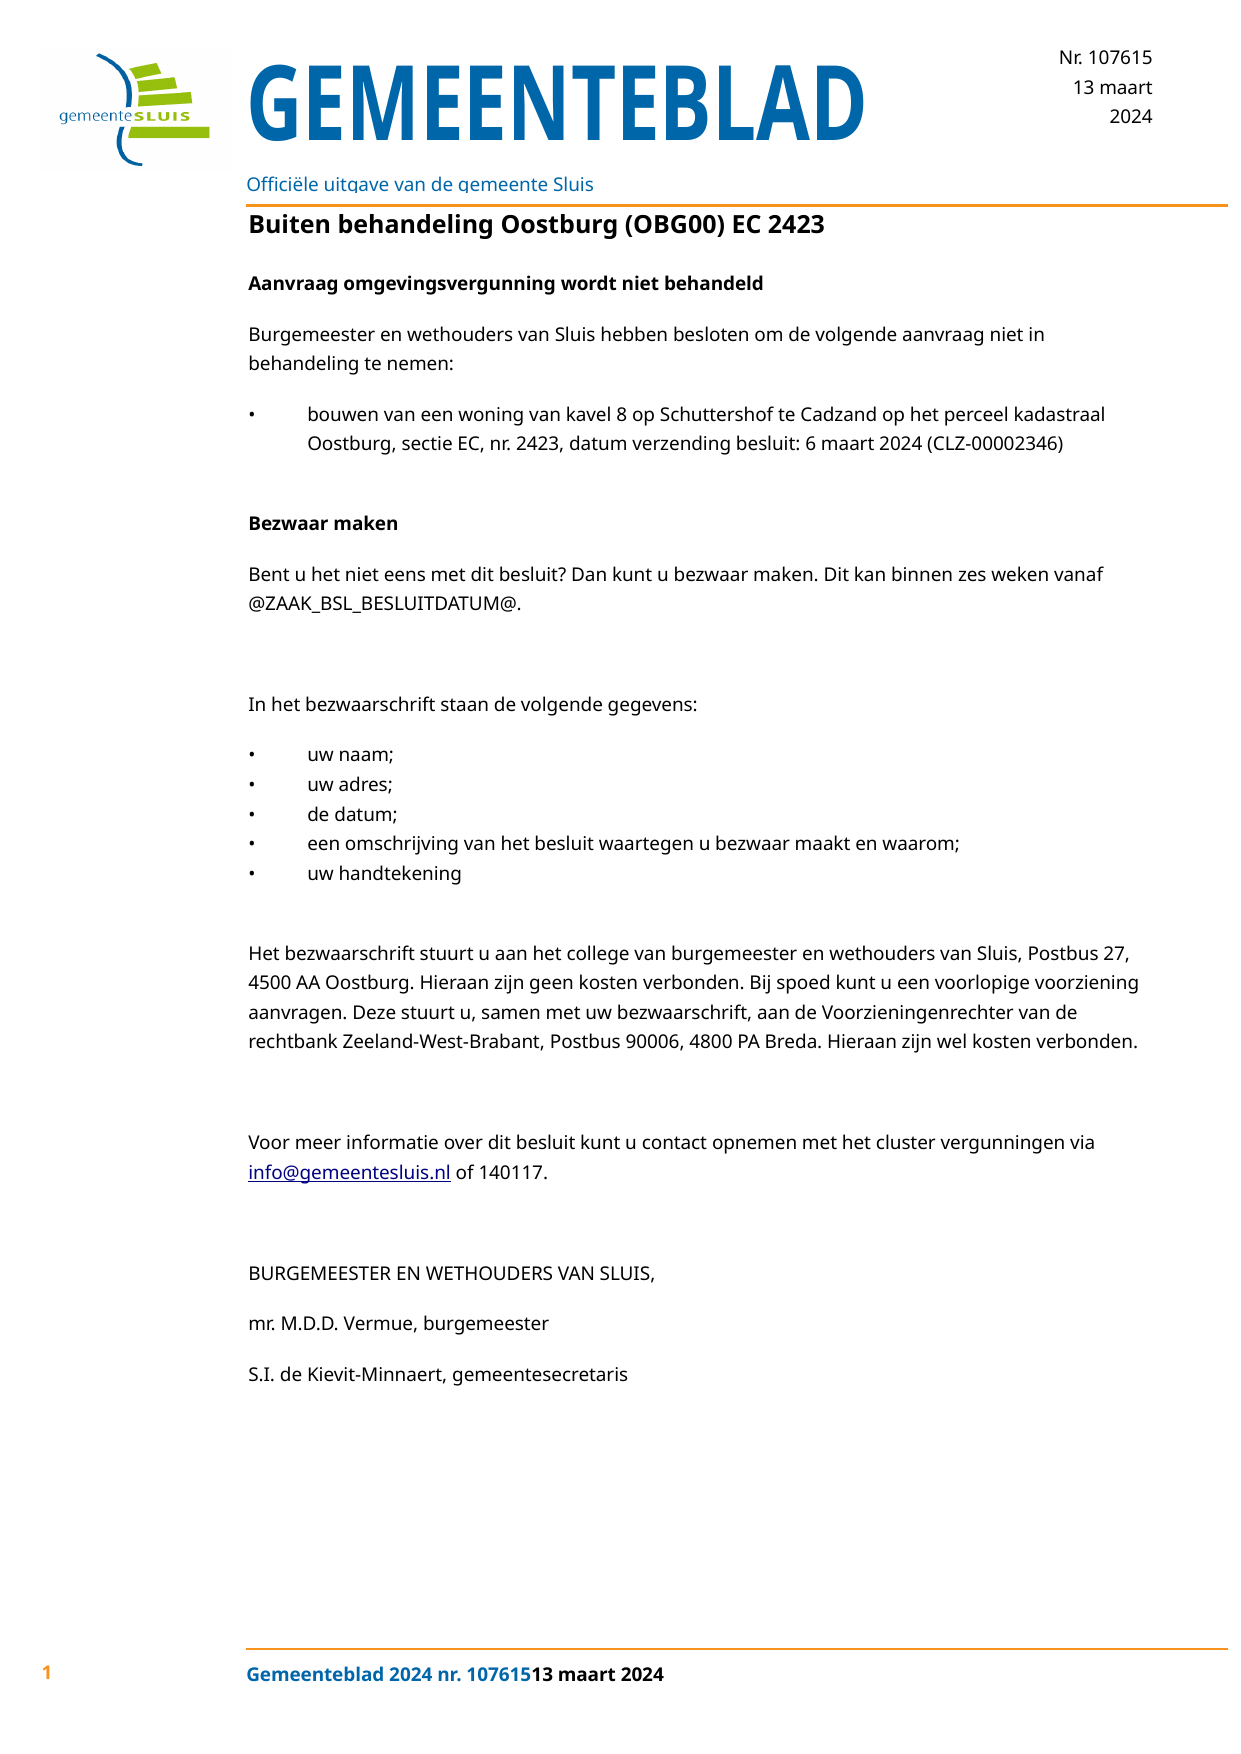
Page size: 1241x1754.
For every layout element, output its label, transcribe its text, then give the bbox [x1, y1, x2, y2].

text Bezwaar maken [248, 510, 1152, 536]
text Voor meer informatie over dit besluit kunt u contact opnemen met het cluster vergunningen via info@gemeentesluis.nl of 140117. [248, 1129, 1152, 1185]
list uw handtekening [248, 860, 1152, 886]
text Het bezwaarschrift stuurt u aan het college van burgemeester en wethouders van Sluis, Postbus 27, 4500 AA Oostburg. Hieraan zijn geen kosten verbonden. Bij spoed kunt u een voorlopige voorziening aanvragen. Deze stuurt u, samen met uw bezwaarschrift, aan de Voorzieningenrechter van de rechtbank Zeeland-West-Brabant, Postbus 90006, 4800 PA Breda. Hieraan zijn wel kosten verbonden. [248, 940, 1152, 1054]
list uw naam; [248, 742, 1152, 767]
list uw adres; [248, 771, 1152, 797]
text mr. M.D.D. Vermue, burgemeester [248, 1310, 1152, 1336]
list bouwen van een woning van kavel 8 op Schuttershof te Cadzand op het perceel kadastraal Oostburg, sectie EC, nr. 2423, datum verzending besluit: 6 maart 2024 (CLZ-00002346) [248, 401, 1152, 456]
text Aanvraag omgevingsvergunning wordt niet behandeld [248, 270, 1152, 296]
text S.I. de Kievit-Minnaert, gemeentesecretaris [248, 1361, 1152, 1386]
picture [41, 47, 231, 172]
list de datum; [248, 801, 1152, 826]
list een omschrijving van het besluit waartegen u bezwaar maakt en waarom; [248, 830, 1152, 856]
text BURGEMEESTER EN WETHOUDERS VAN SLUIS, [248, 1260, 1152, 1286]
text Bent u het niet eens met dit besluit? Dan kunt u bezwaar maken. Dit kan binnen zes weken vanaf @ZAAK_BSL_BESLUITDATUM@. [248, 561, 1152, 616]
text Buiten behandeling Oostburg (OBG00) EC 2423 [248, 207, 1152, 241]
text Burgemeester en wethouders van Sluis hebben besloten om de volgende aanvraag niet in behandeling te nemen: [248, 321, 1152, 376]
text In het bezwaarschrift staan de volgende gegevens: [248, 691, 1152, 717]
